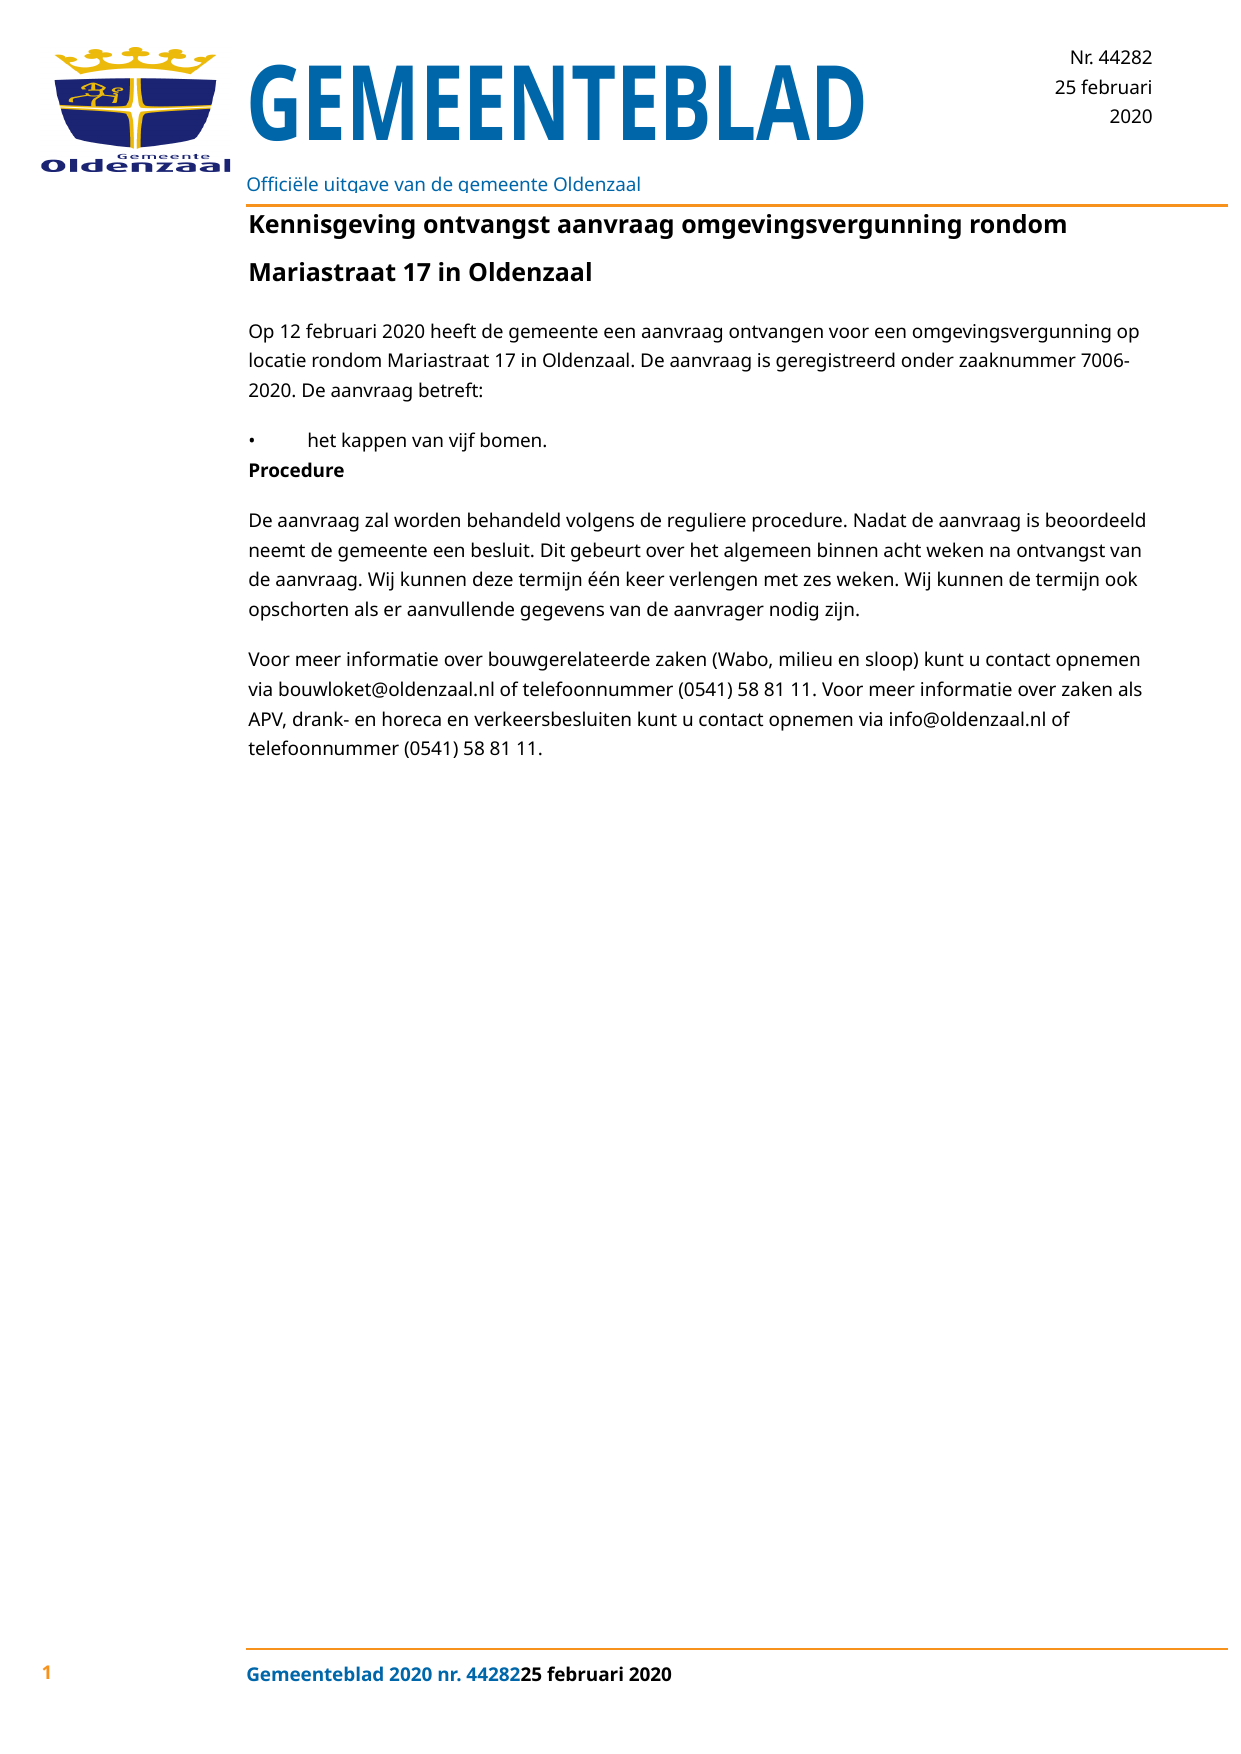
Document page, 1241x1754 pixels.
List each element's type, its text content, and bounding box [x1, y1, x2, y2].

text Voor meer informatie over bouwgerelateerde zaken (Wabo, milieu en sloop) kunt u contact opnemen via bouwloket@oldenzaal.nl of telefoonnummer (0541) 58 81 11. Voor meer informatie over zaken als APV, drank- en horeca en verkeersbesluiten kunt u contact opnemen via info@oldenzaal.nl of telefoonnummer (0541) 58 81 11. [248, 647, 1152, 761]
text Op 12 februari 2020 heeft de gemeente een aanvraag ontvangen voor een omgevingsvergunning op locatie rondom Mariastraat 17 in Oldenzaal. De aanvraag is geregistreerd onder zaaknummer 7006-2020. De aanvraag betreft: [248, 318, 1152, 403]
text De aanvraag zal worden behandeld volgens de reguliere procedure. Nadat de aanvraag is beoordeeld neemt de gemeente een besluit. Dit gebeurt over het algemeen binnen acht weken na ontvangst van de aanvraag. Wij kunnen deze termijn één keer verlengen met zes weken. Wij kunnen de termijn ook opschorten als er aanvullende gegevens van de aanvrager nodig zijn. [248, 507, 1152, 622]
text Procedure [248, 457, 1152, 483]
picture [41, 47, 231, 172]
list het kappen van vijf bomen. [248, 427, 1152, 453]
text Kennisgeving ontvangst aanvraag omgevingsvergunning rondom Mariastraat 17 in Oldenzaal [248, 207, 1152, 288]
